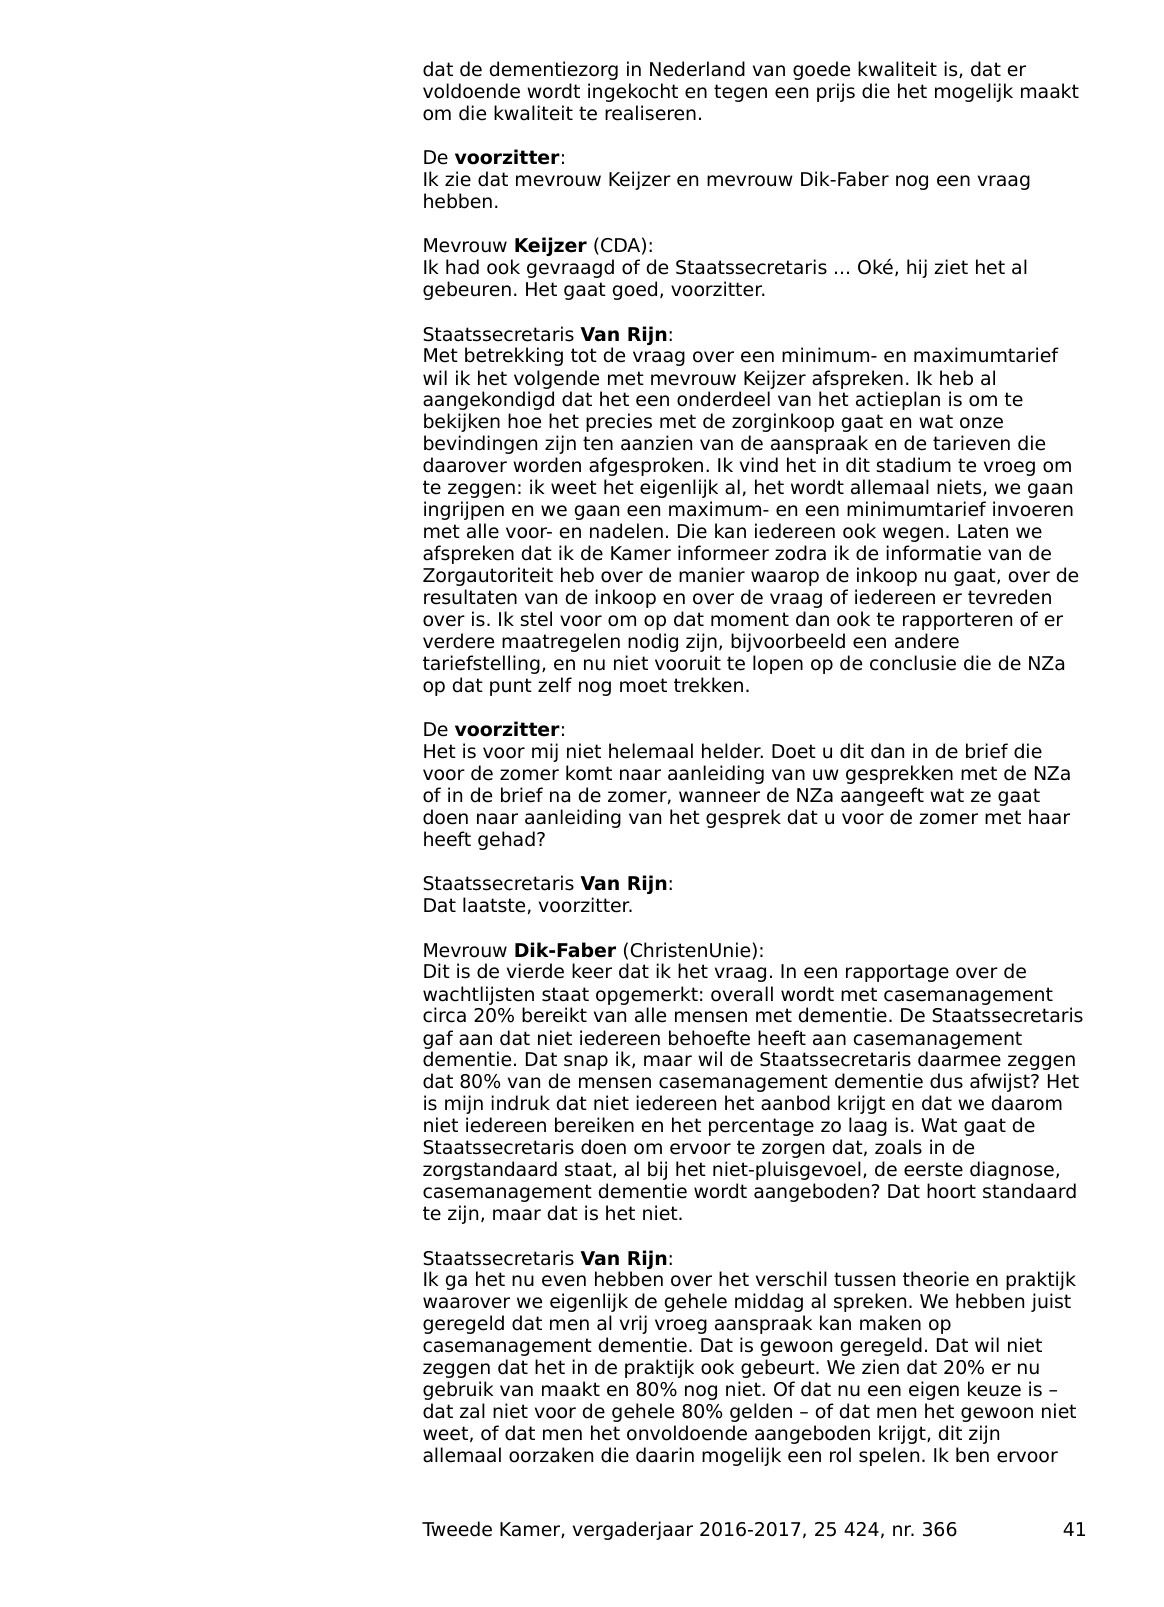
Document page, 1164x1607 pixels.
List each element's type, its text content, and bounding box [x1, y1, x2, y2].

text Ik had ook gevraagd of de Staatssecretaris ... Oké, hij ziet het al gebeuren. Het gaat goed, voorzitter. [422, 257, 1087, 301]
text Dit is de vierde keer dat ik het vraag. In een rapportage over de wachtlijsten staat opgemerkt: overall wordt met casemanagement circa 20% bereikt van alle mensen met dementie. De Staatssecretaris gaf aan dat niet iedereen behoefte heeft aan casemanagement dementie. Dat snap ik, maar wil de Staatssecretaris daarmee zeggen dat 80% van de mensen casemanagement dementie dus afwijst? Het is mijn indruk dat niet iedereen het aanbod krijgt en dat we daarom niet iedereen bereiken en het percentage zo laag is. Wat gaat de Staatssecretaris doen om ervoor te zorgen dat, zoals in de zorgstandaard staat, al bij het niet-pluisgevoel, de eerste diagnose, casemanagement dementie wordt aangeboden? Dat hoort standaard te zijn, maar dat is het niet. [422, 961, 1087, 1225]
text Staatssecretaris Van Rijn: [422, 1247, 1087, 1269]
text Staatssecretaris Van Rijn: [422, 323, 1087, 345]
text Het is voor mij niet helemaal helder. Doet u dit dan in de brief die voor de zomer komt naar aanleiding van uw gesprekken met de NZa of in de brief na de zomer, wanneer de NZa aangeeft wat ze gaat doen naar aanleiding van het gesprek dat u voor de zomer met haar heeft gehad? [422, 741, 1087, 851]
text Ik zie dat mevrouw Keijzer en mevrouw Dik-Faber nog een vraag hebben. [422, 169, 1087, 213]
text Mevrouw Keijzer (CDA): [422, 235, 1087, 257]
text Ik ga het nu even hebben over het verschil tussen theorie en praktijk waarover we eigenlijk de gehele middag al spreken. We hebben juist geregeld dat men al vrij vroeg aanspraak kan maken op casemanagement dementie. Dat is gewoon geregeld. Dat wil niet zeggen dat het in de praktijk ook gebeurt. We zien dat 20% er nu gebruik van maakt en 80% nog niet. Of dat nu een eigen keuze is – dat zal niet voor de gehele 80% gelden – of dat men het gewoon niet weet, of dat men het onvoldoende aangeboden krijgt, dit zijn allemaal oorzaken die daarin mogelijk een rol spelen. Ik ben ervoor [422, 1269, 1087, 1467]
text De voorzitter: [422, 719, 1087, 741]
text Met betrekking tot de vraag over een minimum- en maximumtarief wil ik het volgende met mevrouw Keijzer afspreken. Ik heb al aangekondigd dat het een onderdeel van het actieplan is om te bekijken hoe het precies met de zorginkoop gaat en wat onze bevindingen zijn ten aanzien van de aanspraak en de tarieven die daarover worden afgesproken. Ik vind het in dit stadium te vroeg om te zeggen: ik weet het eigenlijk al, het wordt allemaal niets, we gaan ingrijpen en we gaan een maximum- en een minimumtarief invoeren met alle voor- en nadelen. Die kan iedereen ook wegen. Laten we afspreken dat ik de Kamer informeer zodra ik de informatie van de Zorgautoriteit heb over de manier waarop de inkoop nu gaat, over de resultaten van de inkoop en over de vraag of iedereen er tevreden over is. Ik stel voor om op dat moment dan ook te rapporteren of er verdere maatregelen nodig zijn, bijvoorbeeld een andere tariefstelling, en nu niet vooruit te lopen op de conclusie die de NZa op dat punt zelf nog moet trekken. [422, 345, 1087, 697]
text dat de dementiezorg in Nederland van goede kwaliteit is, dat er voldoende wordt ingekocht en tegen een prijs die het mogelijk maakt om die kwaliteit te realiseren. [422, 59, 1087, 125]
text Mevrouw Dik-Faber (ChristenUnie): [422, 939, 1087, 961]
text De voorzitter: [422, 147, 1087, 169]
text Staatssecretaris Van Rijn: [422, 873, 1087, 895]
text Dat laatste, voorzitter. [422, 895, 1087, 917]
